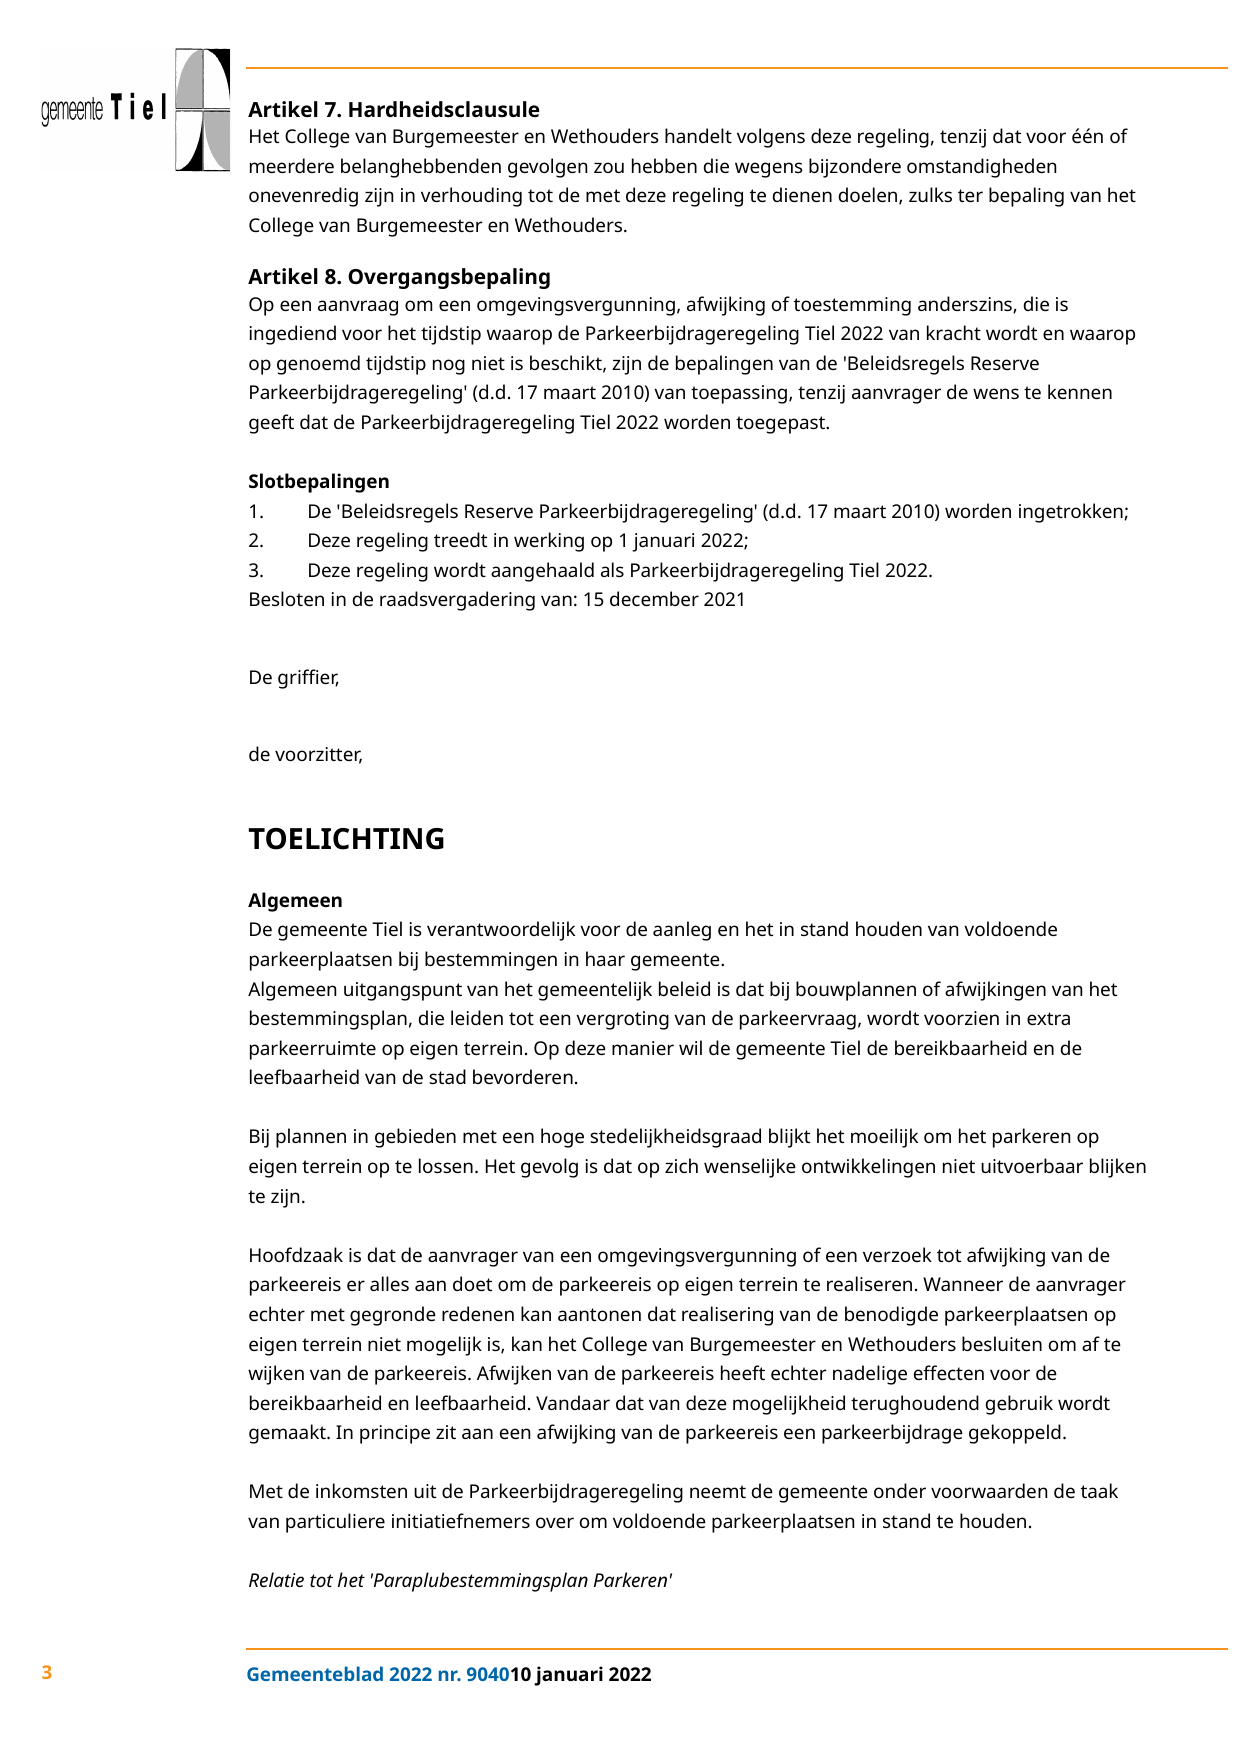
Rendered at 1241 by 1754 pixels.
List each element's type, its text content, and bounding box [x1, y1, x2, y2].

text Algemeen [248, 887, 1152, 913]
text Algemeen uitgangspunt van het gemeentelijk beleid is dat bij bouwplannen of afwijkingen van het bestemmingsplan, die leiden tot een vergroting van de parkeervraag, wordt voorzien in extra parkeerruimte op eigen terrein. Op deze manier wil de gemeente Tiel de bereikbaarheid en de leefbaarheid van de stad bevorderen. [248, 976, 1152, 1090]
text Slotbepalingen [248, 468, 1152, 494]
text Artikel 7. Hardheidsclausule [248, 95, 1152, 123]
text de voorzitter, [248, 741, 1152, 767]
text Relatie tot het 'Paraplubestemmingsplan Parkeren' [248, 1567, 1152, 1593]
text Bij plannen in gebieden met een hoge stedelijkheidsgraad blijkt het moeilijk om het parkeren op eigen terrein op te lossen. Het gevolg is dat op zich wenselijke ontwikkelingen niet uitvoerbaar blijken te zijn. [248, 1124, 1152, 1209]
list Deze regeling wordt aangehaald als Parkeerbijdrageregeling Tiel 2022. [248, 557, 1152, 583]
list De 'Beleidsregels Reserve Parkeerbijdrageregeling' (d.d. 17 maart 2010) worden ingetrokken; [248, 498, 1152, 524]
text De gemeente Tiel is verantwoordelijk voor de aanleg en het in stand houden van voldoende parkeerplaatsen bij bestemmingen in haar gemeente. [248, 917, 1152, 972]
text Artikel 8. Overgangsbepaling [248, 262, 1152, 291]
text Besloten in de raadsvergadering van: 15 december 2021 [248, 587, 1152, 612]
text Het College van Burgemeester en Wethouders handelt volgens deze regeling, tenzij dat voor één of meerdere belanghebbenden gevolgen zou hebben die wegens bijzondere omstandigheden onevenredig zijn in verhouding tot de met deze regeling te dienen doelen, zulks ter bepaling van het College van Burgemeester en Wethouders. [248, 123, 1152, 238]
picture [41, 47, 231, 172]
text TOELICHTING [248, 818, 1152, 858]
text Hoofdzaak is dat de aanvrager van een omgevingsvergunning of een verzoek tot afwijking van de parkeereis er alles aan doet om de parkeereis op eigen terrein te realiseren. Wanneer de aanvrager echter met gegronde redenen kan aantonen dat realisering van de benodigde parkeerplaatsen op eigen terrein niet mogelijk is, kan het College van Burgemeester en Wethouders besluiten om af te wijken van de parkeereis. Afwijken van de parkeereis heeft echter nadelige effecten voor de bereikbaarheid en leefbaarheid. Vandaar dat van deze mogelijkheid terughoudend gebruik wordt gemaakt. In principe zit aan een afwijking van de parkeereis een parkeerbijdrage gekoppeld. [248, 1242, 1152, 1445]
text De griffier, [248, 664, 1152, 689]
text Op een aanvraag om een omgevingsvergunning, afwijking of toestemming anderszins, die is ingediend voor het tijdstip waarop de Parkeerbijdrageregeling Tiel 2022 van kracht wordt en waarop op genoemd tijdstip nog niet is beschikt, zijn de bepalingen van de 'Beleidsregels Reserve Parkeerbijdrageregeling' (d.d. 17 maart 2010) van toepassing, tenzij aanvrager de wens te kennen geeft dat de Parkeerbijdrageregeling Tiel 2022 worden toegepast. [248, 291, 1152, 435]
text Met de inkomsten uit de Parkeerbijdrageregeling neemt de gemeente onder voorwaarden de taak van particuliere initiatiefnemers over om voldoende parkeerplaatsen in stand te houden. [248, 1479, 1152, 1534]
list Deze regeling treedt in werking op 1 januari 2022; [248, 527, 1152, 553]
